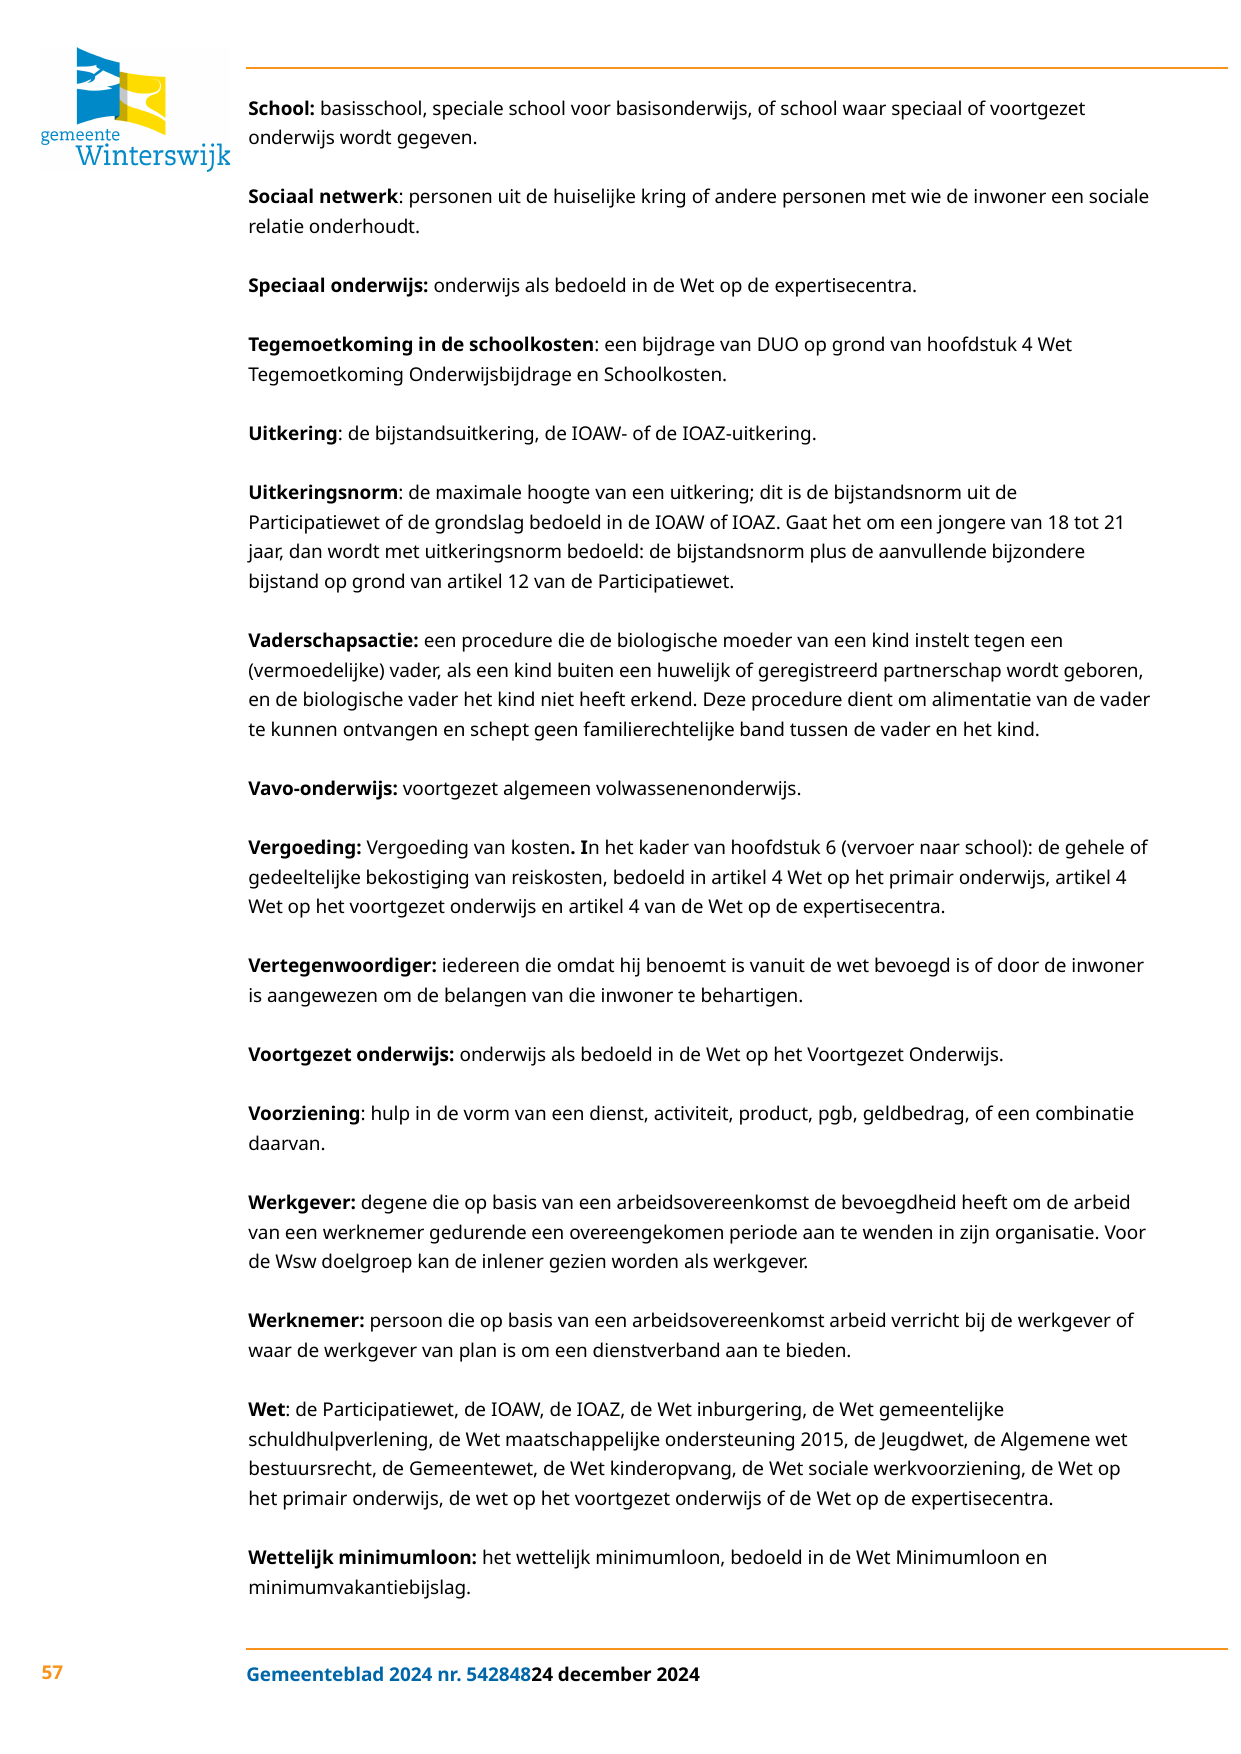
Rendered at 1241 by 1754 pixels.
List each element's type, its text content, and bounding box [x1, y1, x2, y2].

text Uitkeringsnorm: de maximale hoogte van een uitkering; dit is de bijstandsnorm uit de Participatiewet of de grondslag bedoeld in de IOAW of IOAZ. Gaat het om een jongere van 18 tot 21 jaar, dan wordt met uitkeringsnorm bedoeld: de bijstandsnorm plus de aanvullende bijzondere bijstand op grond van artikel 12 van de Participatiewet. [248, 479, 1152, 594]
picture [41, 47, 231, 172]
text Wettelijk minimumloon: het wettelijk minimumloon, bedoeld in de Wet Minimumloon en minimumvakantiebijslag. [248, 1544, 1152, 1600]
text Voortgezet onderwijs: onderwijs als bedoeld in de Wet op het Voortgezet Onderwijs. [248, 1041, 1152, 1067]
text Vavo-onderwijs: voortgezet algemeen volwassenenonderwijs. [248, 775, 1152, 801]
text Wet: de Participatiewet, de IOAW, de IOAZ, de Wet inburgering, de Wet gemeentelijke schuldhulpverlening, de Wet maatschappelijke ondersteuning 2015, de Jeugdwet, de Algemene wet bestuursrecht, de Gemeentewet, de Wet kinderopvang, de Wet sociale werkvoorziening, de Wet op het primair onderwijs, de wet op het voortgezet onderwijs of de Wet op de expertisecentra. [248, 1396, 1152, 1511]
text Speciaal onderwijs: onderwijs als bedoeld in de Wet op de expertisecentra. [248, 272, 1152, 298]
text Werkgever: degene die op basis van een arbeidsovereenkomst de bevoegdheid heeft om de arbeid van een werknemer gedurende een overeengekomen periode aan te wenden in zijn organisatie. Voor de Wsw doelgroep kan de inlener gezien worden als werkgever. [248, 1189, 1152, 1274]
text Vergoeding: Vergoeding van kosten. In het kader van hoofdstuk 6 (vervoer naar school): de gehele of gedeeltelijke bekostiging van reiskosten, bedoeld in artikel 4 Wet op het primair onderwijs, artikel 4 Wet op het voortgezet onderwijs en artikel 4 van de Wet op de expertisecentra. [248, 834, 1152, 919]
text Uitkering: de bijstandsuitkering, de IOAW- of de IOAZ-uitkering. [248, 420, 1152, 446]
text Vaderschapsactie: een procedure die de biologische moeder van een kind instelt tegen een (vermoedelijke) vader, als een kind buiten een huwelijk of geregistreerd partnerschap wordt geboren, en de biologische vader het kind niet heeft erkend. Deze procedure dient om alimentatie van de vader te kunnen ontvangen en schept geen familierechtelijke band tussen de vader en het kind. [248, 627, 1152, 742]
text Voorziening: hulp in de vorm van een dienst, activiteit, product, pgb, geldbedrag, of een combinatie daarvan. [248, 1101, 1152, 1156]
text Tegemoetkoming in de schoolkosten: een bijdrage van DUO op grond van hoofdstuk 4 Wet Tegemoetkoming Onderwijsbijdrage en Schoolkosten. [248, 331, 1152, 387]
picture [225, 153, 231, 162]
text School: basisschool, speciale school voor basisonderwijs, of school waar speciaal of voortgezet onderwijs wordt gegeven. [248, 95, 1152, 150]
text Sociaal netwerk: personen uit de huiselijke kring of andere personen met wie de inwoner een sociale relatie onderhoudt. [248, 183, 1152, 239]
text Vertegenwoordiger: iedereen die omdat hij benoemt is vanuit de wet bevoegd is of door de inwoner is aangewezen om de belangen van die inwoner te behartigen. [248, 953, 1152, 1008]
text Werknemer: persoon die op basis van een arbeidsovereenkomst arbeid verricht bij de werkgever of waar de werkgever van plan is om een dienstverband aan te bieden. [248, 1308, 1152, 1363]
